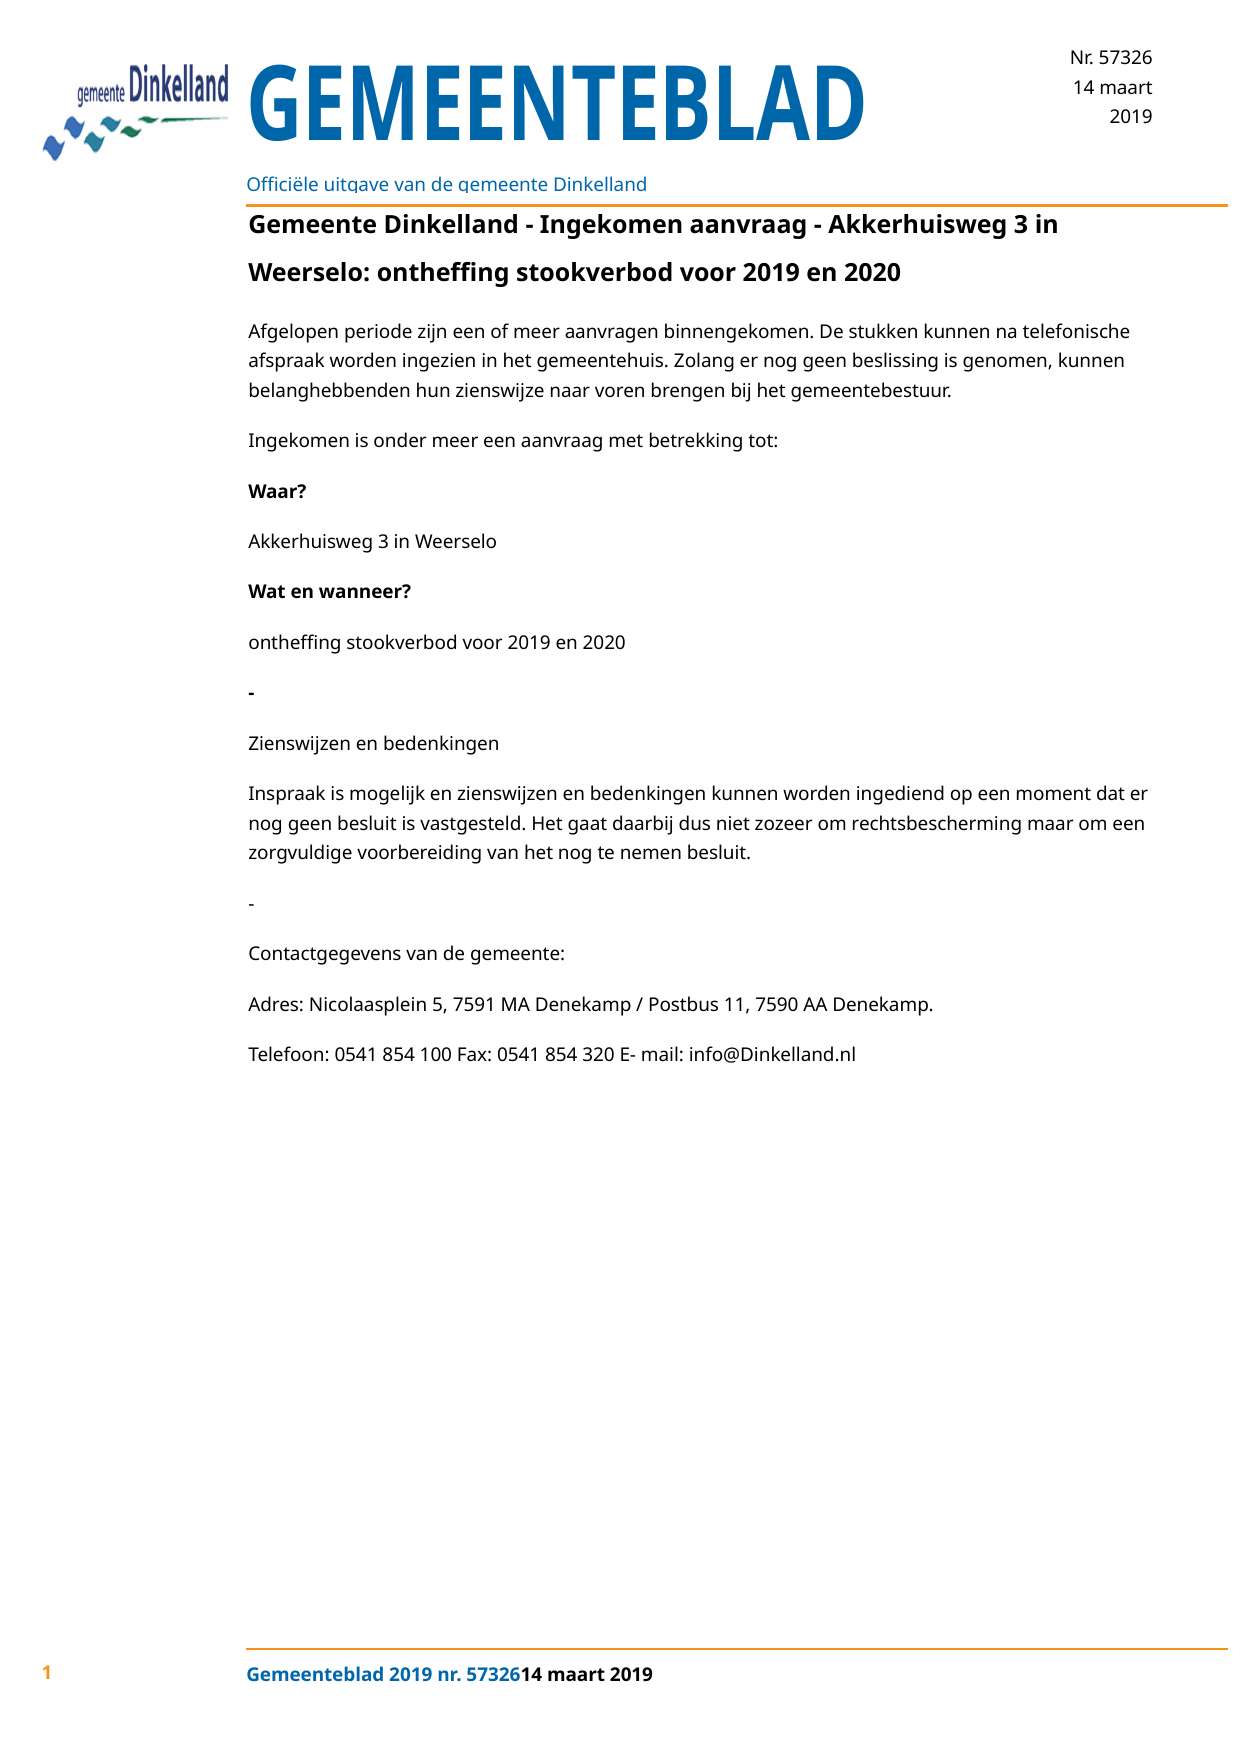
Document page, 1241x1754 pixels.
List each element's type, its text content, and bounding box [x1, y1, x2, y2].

text Inspraak is mogelijk en zienswijzen en bedenkingen kunnen worden ingediend op een moment dat er nog geen besluit is vastgesteld. Het gaat daarbij dus niet zozeer om rechtsbescherming maar om een zorgvuldige voorbereiding van het nog te nemen besluit. [248, 780, 1152, 865]
text Ingekomen is onder meer een aanvraag met betrekking tot: [248, 427, 1152, 453]
text Zienswijzen en bedenkingen [248, 730, 1152, 756]
text Wat en wanneer? [248, 579, 1152, 604]
text Adres: Nicolaasplein 5, 7591 MA Denekamp / Postbus 11, 7590 AA Denekamp. [248, 991, 1152, 1017]
text - [248, 679, 1152, 705]
text - [248, 890, 1152, 916]
text Telefoon: 0541 854 100 Fax: 0541 854 320 E- mail: info@Dinkelland.nl [248, 1041, 1152, 1067]
text Gemeente Dinkelland - Ingekomen aanvraag - Akkerhuisweg 3 in Weerselo: ontheffing stookverbod voor 2019 en 2020 [248, 207, 1152, 288]
text Afgelopen periode zijn een of meer aanvragen binnengekomen. De stukken kunnen na telefonische afspraak worden ingezien in het gemeentehuis. Zolang er nog geen beslissing is genomen, kunnen belanghebbenden hun zienswijze naar voren brengen bij het gemeentebestuur. [248, 318, 1152, 403]
text Akkerhuisweg 3 in Weerselo [248, 528, 1152, 554]
text ontheffing stookverbod voor 2019 en 2020 [248, 629, 1152, 655]
picture [41, 47, 231, 172]
text Waar? [248, 478, 1152, 504]
text Contactgegevens van de gemeente: [248, 940, 1152, 966]
